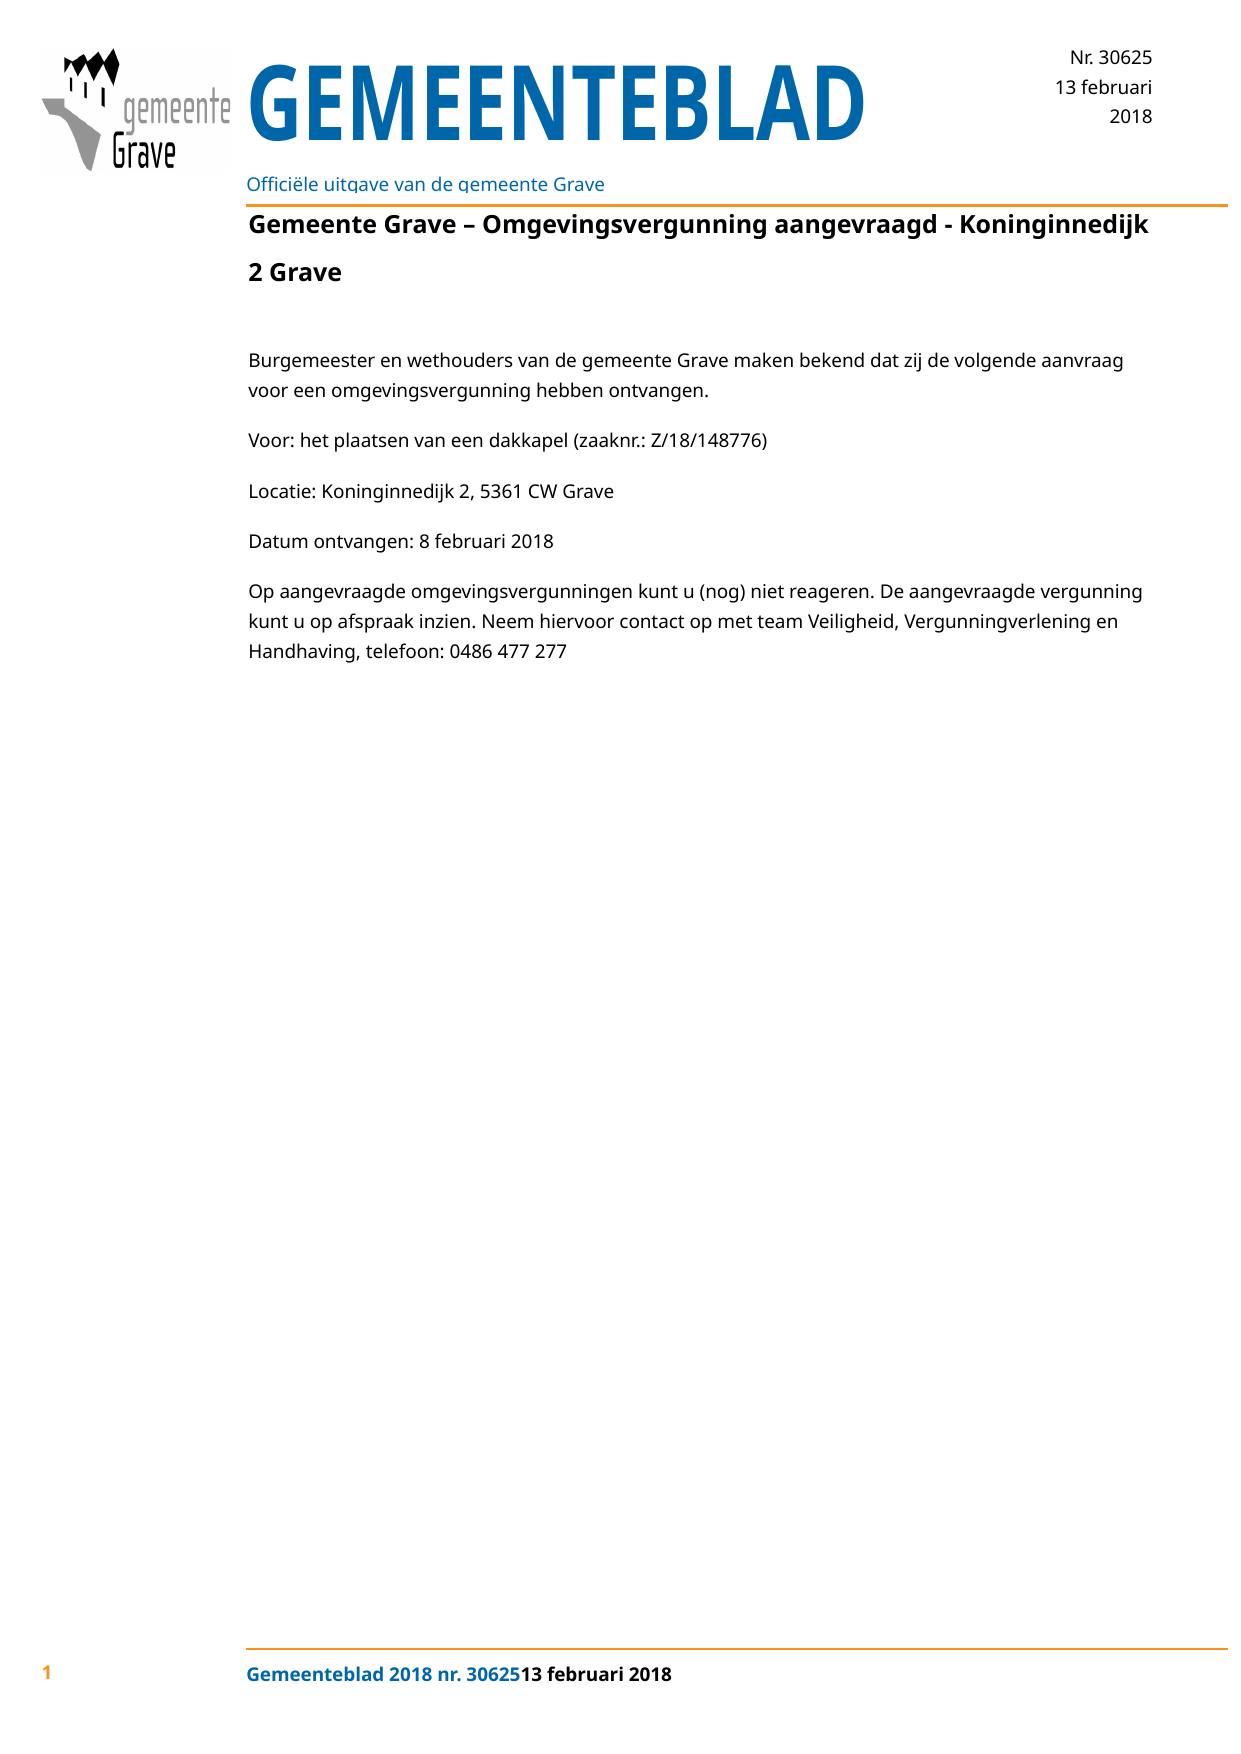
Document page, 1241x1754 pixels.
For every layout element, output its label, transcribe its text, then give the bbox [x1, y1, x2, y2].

text Burgemeester en wethouders van de gemeente Grave maken bekend dat zij de volgende aanvraag voor een omgevingsvergunning hebben ontvangen. [248, 347, 1152, 403]
text Voor: het plaatsen van een dakkapel (zaaknr.: Z/18/148776) [248, 427, 1152, 453]
text Locatie: Koninginnedijk 2, 5361 CW Grave [248, 478, 1152, 504]
text Op aangevraagde omgevingsvergunningen kunt u (nog) niet reageren. De aangevraagde vergunning kunt u op afspraak inzien. Neem hiervoor contact op met team Veiligheid, Vergunningverlening en Handhaving, telefoon: 0486 477 277 [248, 579, 1152, 664]
text Datum ontvangen: 8 februari 2018 [248, 528, 1152, 554]
text Gemeente Grave – Omgevingsvergunning aangevraagd - Koninginnedijk 2 Grave [248, 207, 1152, 288]
picture [41, 47, 231, 172]
